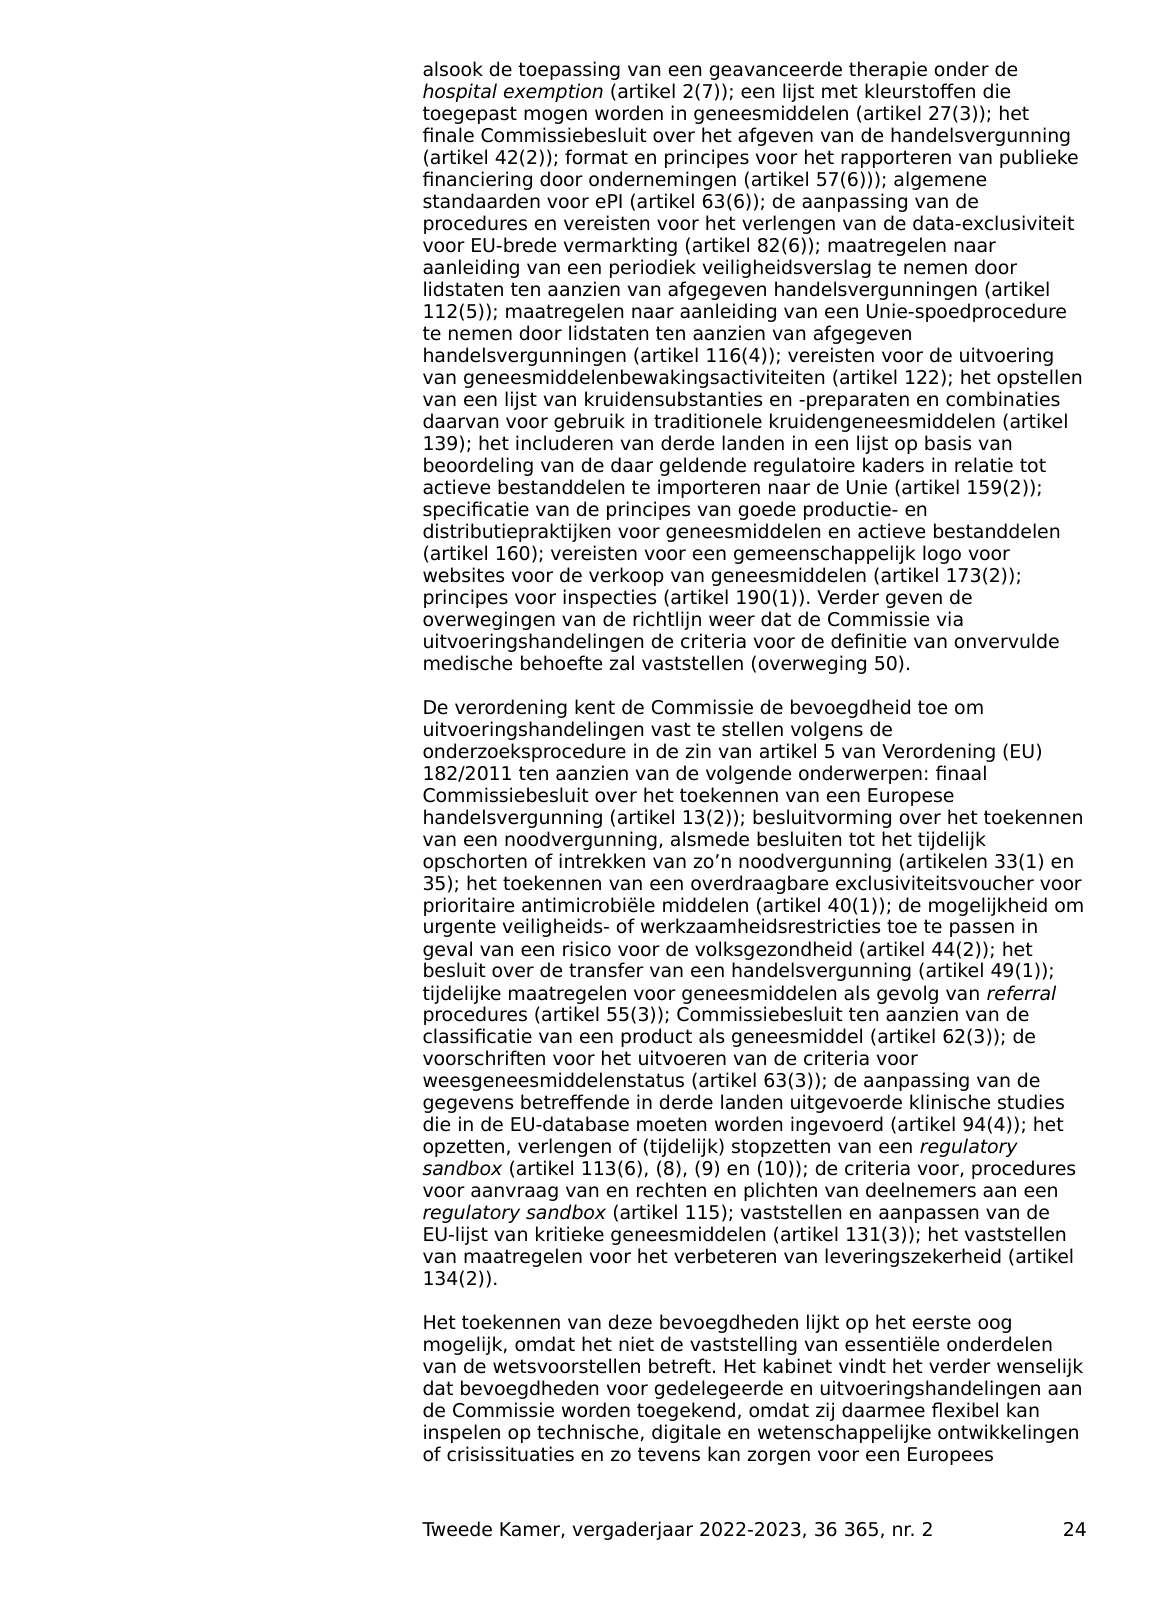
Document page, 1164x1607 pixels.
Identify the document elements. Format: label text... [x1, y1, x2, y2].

text De verordening kent de Commissie de bevoegdheid toe om uitvoeringshandelingen vast te stellen volgens de onderzoeksprocedure in de zin van artikel 5 van Verordening (EU) 182/2011 ten aanzien van de volgende onderwerpen: finaal Commissiebesluit over het toekennen van een Europese handelsvergunning (artikel 13(2)); besluitvorming over het toekennen van een noodvergunning, alsmede besluiten tot het tijdelijk opschorten of intrekken van zo’n noodvergunning (artikelen 33(1) en 35); het toekennen van een overdraagbare exclusiviteitsvoucher voor prioritaire antimicrobiële middelen (artikel 40(1)); de mogelijkheid om urgente veiligheids- of werkzaamheidsrestricties toe te passen in geval van een risico voor de volksgezondheid (artikel 44(2)); het besluit over de transfer van een handelsvergunning (artikel 49(1)); tijdelijke maatregelen voor geneesmiddelen als gevolg van referral procedures (artikel 55(3)); Commissiebesluit ten aanzien van de classificatie van een product als geneesmiddel (artikel 62(3)); de voorschriften voor het uitvoeren van de criteria voor weesgeneesmiddelenstatus (artikel 63(3)); de aanpassing van de gegevens betreffende in derde landen uitgevoerde klinische studies die in de EU-database moeten worden ingevoerd (artikel 94(4)); het opzetten, verlengen of (tijdelijk) stopzetten van een regulatory sandbox (artikel 113(6), (8), (9) en (10)); de criteria voor, procedures voor aanvraag van en rechten en plichten van deelnemers aan een regulatory sandbox (artikel 115); vaststellen en aanpassen van de EU-lijst van kritieke geneesmiddelen (artikel 131(3)); het vaststellen van maatregelen voor het verbeteren van leveringszekerheid (artikel 134(2)). [422, 697, 1087, 1290]
text alsook de toepassing van een geavanceerde therapie onder de hospital exemption (artikel 2(7)); een lijst met kleurstoffen die toegepast mogen worden in geneesmiddelen (artikel 27(3)); het finale Commissiebesluit over het afgeven van de handelsvergunning (artikel 42(2)); format en principes voor het rapporteren van publieke financiering door ondernemingen (artikel 57(6))); algemene standaarden voor ePI (artikel 63(6)); de aanpassing van de procedures en vereisten voor het verlengen van de data-exclusiviteit voor EU-brede vermarkting (artikel 82(6)); maatregelen naar aanleiding van een periodiek veiligheidsverslag te nemen door lidstaten ten aanzien van afgegeven handelsvergunningen (artikel 112(5)); maatregelen naar aanleiding van een Unie-spoedprocedure te nemen door lidstaten ten aanzien van afgegeven handelsvergunningen (artikel 116(4)); vereisten voor de uitvoering van geneesmiddelenbewakingsactiviteiten (artikel 122); het opstellen van een lijst van kruidensubstanties en -preparaten en combinaties daarvan voor gebruik in traditionele kruidengeneesmiddelen (artikel 139); het includeren van derde landen in een lijst op basis van beoordeling van de daar geldende regulatoire kaders in relatie tot actieve bestanddelen te importeren naar de Unie (artikel 159(2)); specificatie van de principes van goede productie- en distributiepraktijken voor geneesmiddelen en actieve bestanddelen (artikel 160); vereisten voor een gemeenschappelijk logo voor websites voor de verkoop van geneesmiddelen (artikel 173(2)); principes voor inspecties (artikel 190(1)). Verder geven de overwegingen van de richtlijn weer dat de Commissie via uitvoeringshandelingen de criteria voor de definitie van onvervulde medische behoefte zal vaststellen (overweging 50). [422, 59, 1087, 674]
text Het toekennen van deze bevoegdheden lijkt op het eerste oog mogelijk, omdat het niet de vaststelling van essentiële onderdelen van de wetsvoorstellen betreft. Het kabinet vindt het verder wenselijk dat bevoegdheden voor gedelegeerde en uitvoeringshandelingen aan de Commissie worden toegekend, omdat zij daarmee flexibel kan inspelen op technische, digitale en wetenschappelijke ontwikkelingen of crisissituaties en zo tevens kan zorgen voor een Europees [422, 1312, 1087, 1466]
